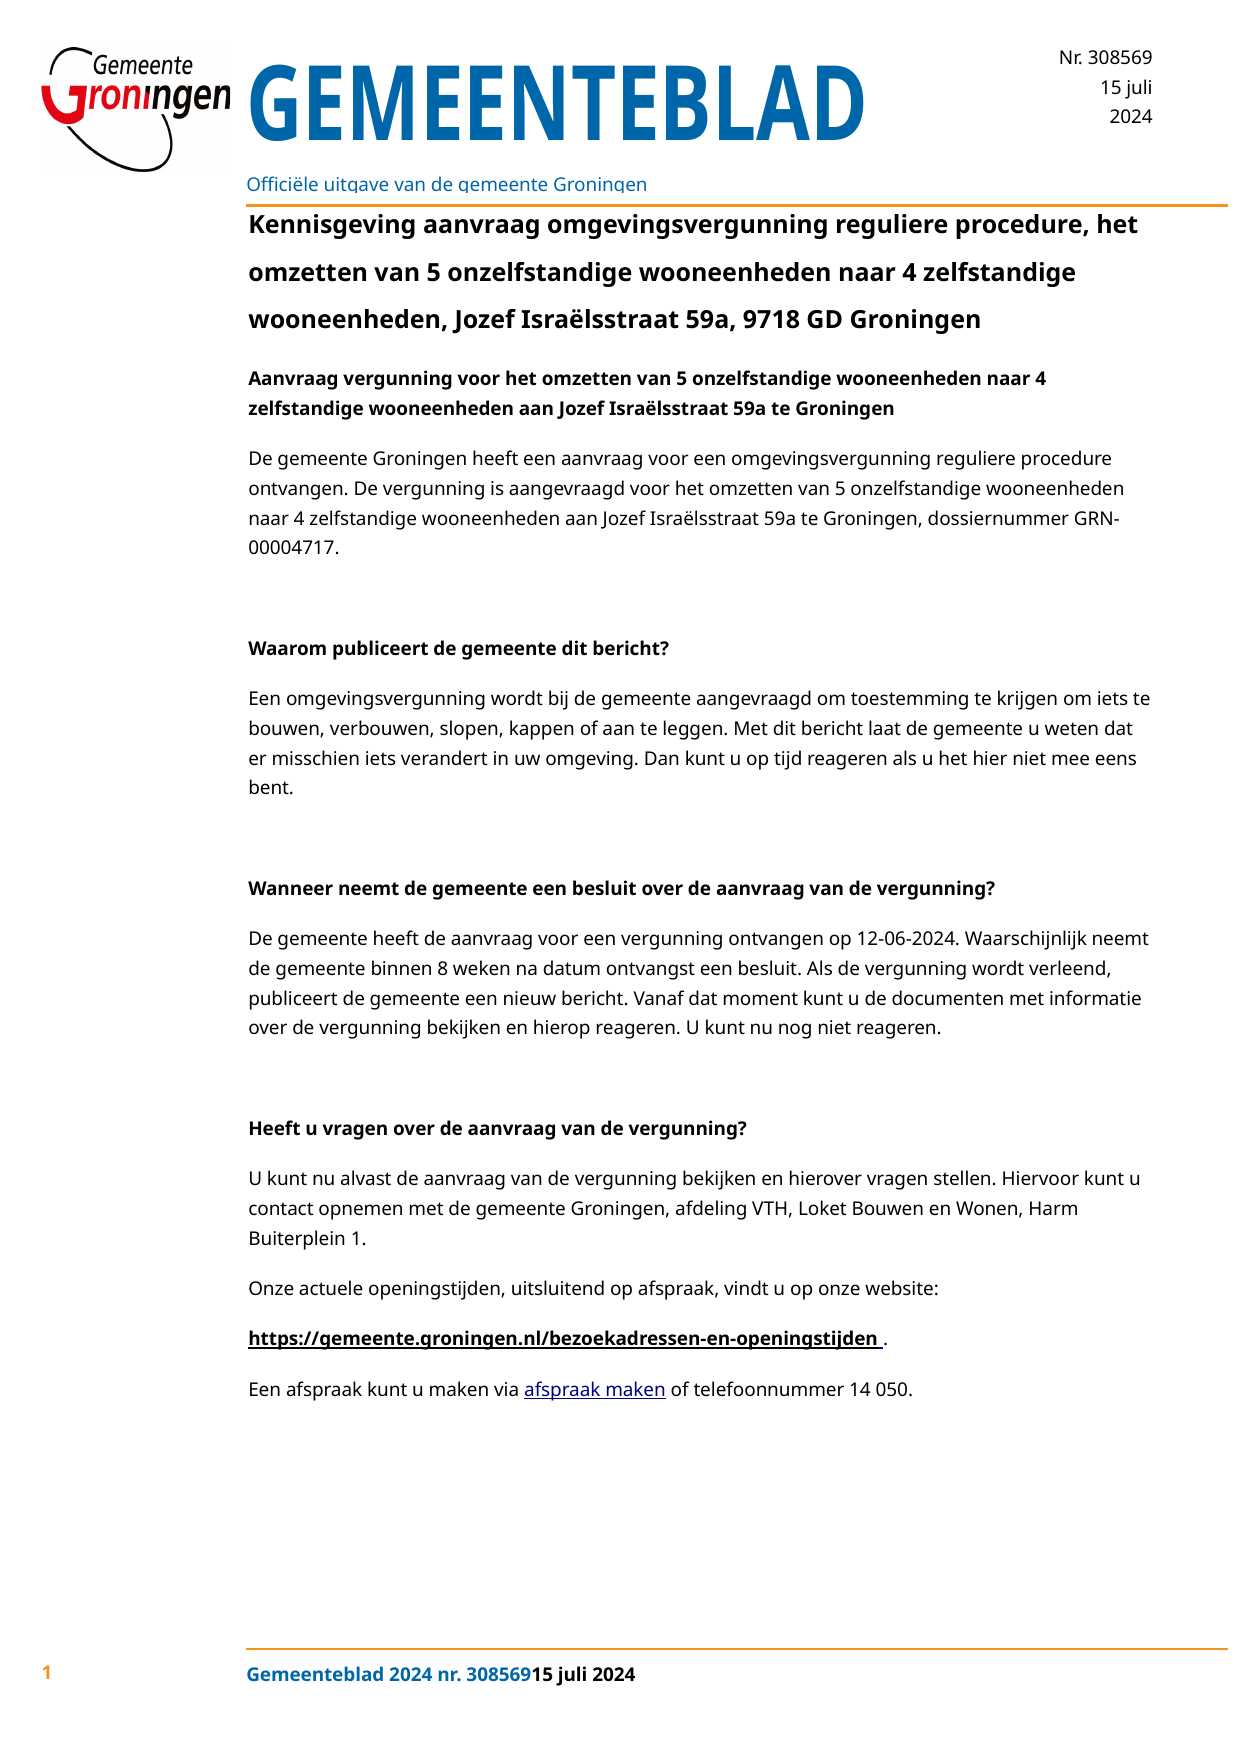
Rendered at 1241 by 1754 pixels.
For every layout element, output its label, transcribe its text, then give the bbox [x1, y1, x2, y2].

text Aanvraag vergunning voor het omzetten van 5 onzelfstandige wooneenheden naar 4 zelfstandige wooneenheden aan Jozef Israëlsstraat 59a te Groningen [248, 366, 1152, 421]
text Een afspraak kunt u maken via afspraak maken of telefoonnummer 14 050. [248, 1376, 1152, 1402]
text De gemeente Groningen heeft een aanvraag voor een omgevingsvergunning reguliere procedure ontvangen. De vergunning is aangevraagd voor het omzetten van 5 onzelfstandige wooneenheden naar 4 zelfstandige wooneenheden aan Jozef Israëlsstraat 59a te Groningen, dossiernummer GRN-00004717. [248, 446, 1152, 560]
text Wanneer neemt de gemeente een besluit over de aanvraag van de vergunning? [248, 875, 1152, 901]
text U kunt nu alvast de aanvraag van de vergunning bekijken en hierover vragen stellen. Hiervoor kunt u contact opnemen met de gemeente Groningen, afdeling VTH, Loket Bouwen en Wonen, Harm Buiterplein 1. [248, 1166, 1152, 1250]
text De gemeente heeft de aanvraag voor een vergunning ontvangen op 12-06-2024. Waarschijnlijk neemt de gemeente binnen 8 weken na datum ontvangst een besluit. Als de vergunning wordt verleend, publiceert de gemeente een nieuw bericht. Vanaf dat moment kunt u de documenten met informatie over de vergunning bekijken en hierop reageren. U kunt nu nog niet reageren. [248, 926, 1152, 1040]
text Een omgevingsvergunning wordt bij de gemeente aangevraagd om toestemming te krijgen om iets te bouwen, verbouwen, slopen, kappen of aan te leggen. Met dit bericht laat de gemeente u weten dat er misschien iets verandert in uw omgeving. Dan kunt u op tijd reageren als u het hier niet mee eens bent. [248, 686, 1152, 800]
text https://gemeente.groningen.nl/bezoekadressen-en-openingstijden . [248, 1326, 1152, 1351]
text Kennisgeving aanvraag omgevingsvergunning reguliere procedure, het omzetten van 5 onzelfstandige wooneenheden naar 4 zelfstandige wooneenheden, Jozef Israëlsstraat 59a, 9718 GD Groningen [248, 207, 1152, 336]
picture [41, 47, 231, 172]
text Heeft u vragen over de aanvraag van de vergunning? [248, 1115, 1152, 1141]
text Waarom publiceert de gemeente dit bericht? [248, 635, 1152, 661]
text Onze actuele openingstijden, uitsluitend op afspraak, vindt u op onze website: [248, 1275, 1152, 1301]
